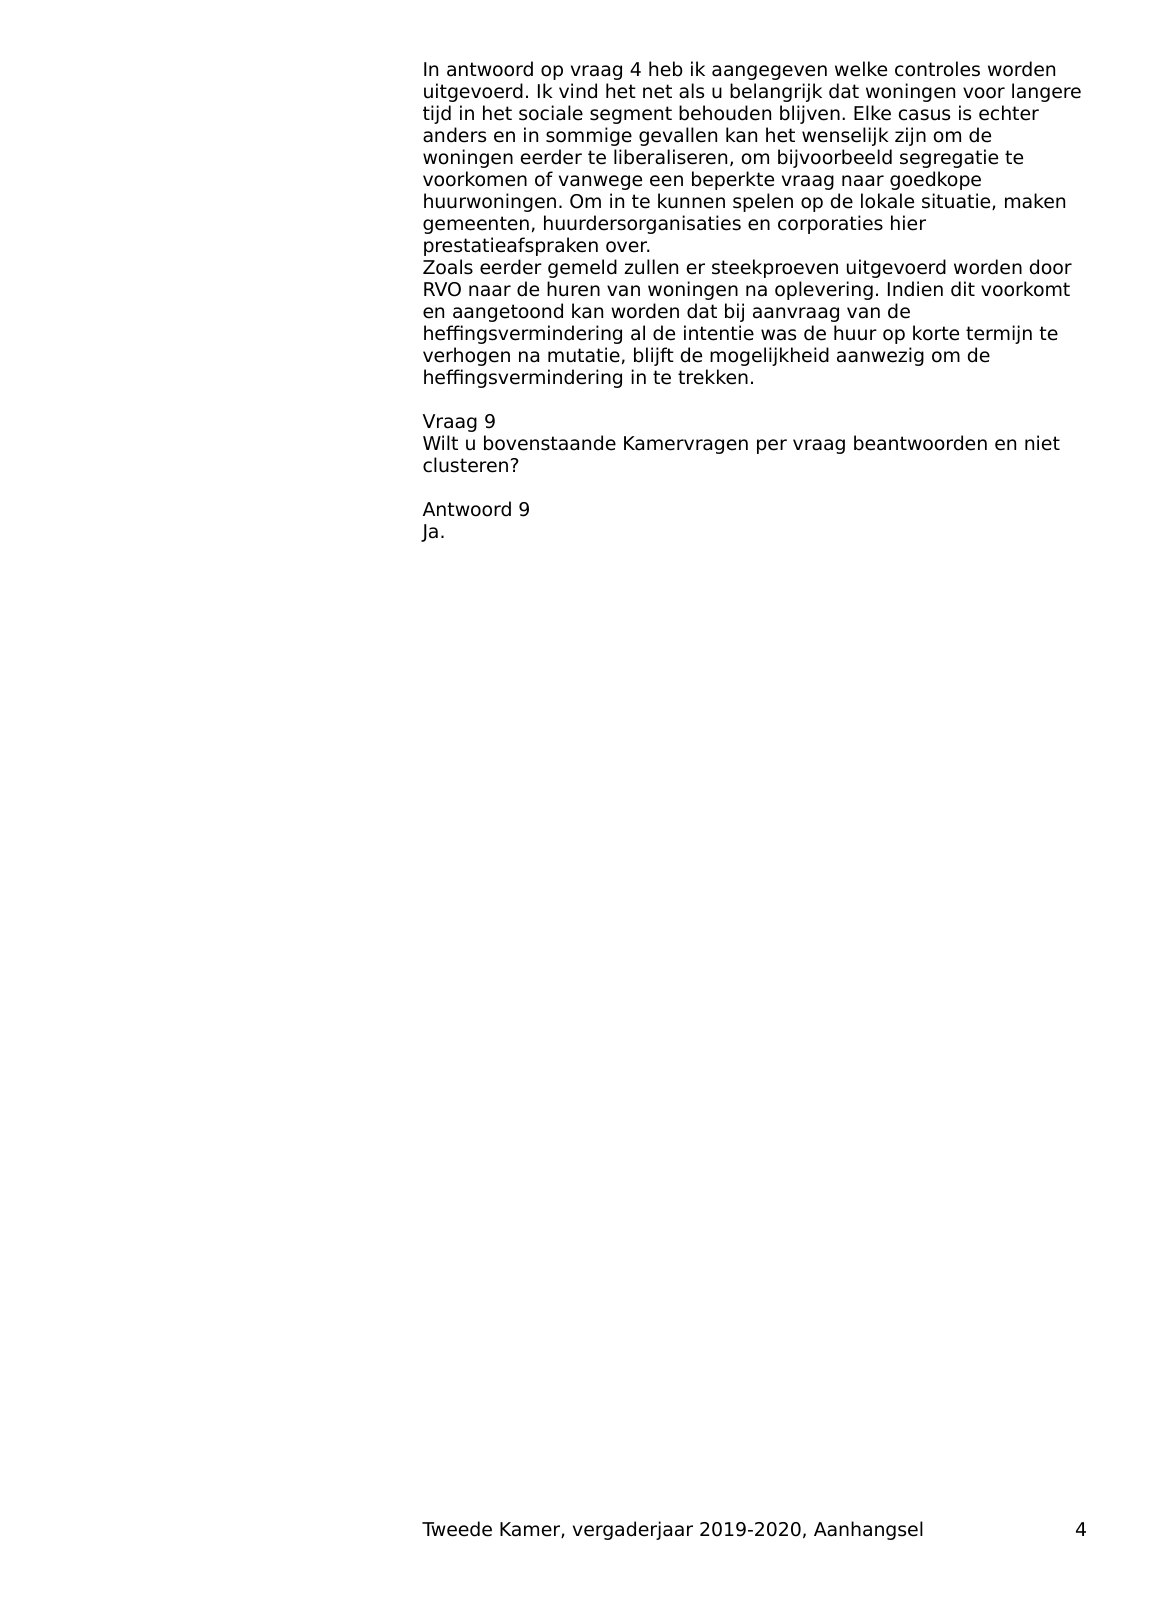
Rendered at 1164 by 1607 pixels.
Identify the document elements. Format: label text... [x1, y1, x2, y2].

text Zoals eerder gemeld zullen er steekproeven uitgevoerd worden door RVO naar de huren van woningen na oplevering. Indien dit voorkomt en aangetoond kan worden dat bij aanvraag van de heffingsvermindering al de intentie was de huur op korte termijn te verhogen na mutatie, blijft de mogelijkheid aanwezig om de heffingsvermindering in te trekken. [422, 257, 1087, 389]
text Wilt u bovenstaande Kamervragen per vraag beantwoorden en niet clusteren? [422, 433, 1087, 477]
text Vraag 9 [422, 411, 1087, 433]
text Ja. [422, 521, 1087, 543]
text In antwoord op vraag 4 heb ik aangegeven welke controles worden uitgevoerd. Ik vind het net als u belangrijk dat woningen voor langere tijd in het sociale segment behouden blijven. Elke casus is echter anders en in sommige gevallen kan het wenselijk zijn om de woningen eerder te liberaliseren, om bijvoorbeeld segregatie te voorkomen of vanwege een beperkte vraag naar goedkope huurwoningen. Om in te kunnen spelen op de lokale situatie, maken gemeenten, huurdersorganisaties en corporaties hier prestatieafspraken over. [422, 59, 1087, 257]
text Antwoord 9 [422, 499, 1087, 521]
